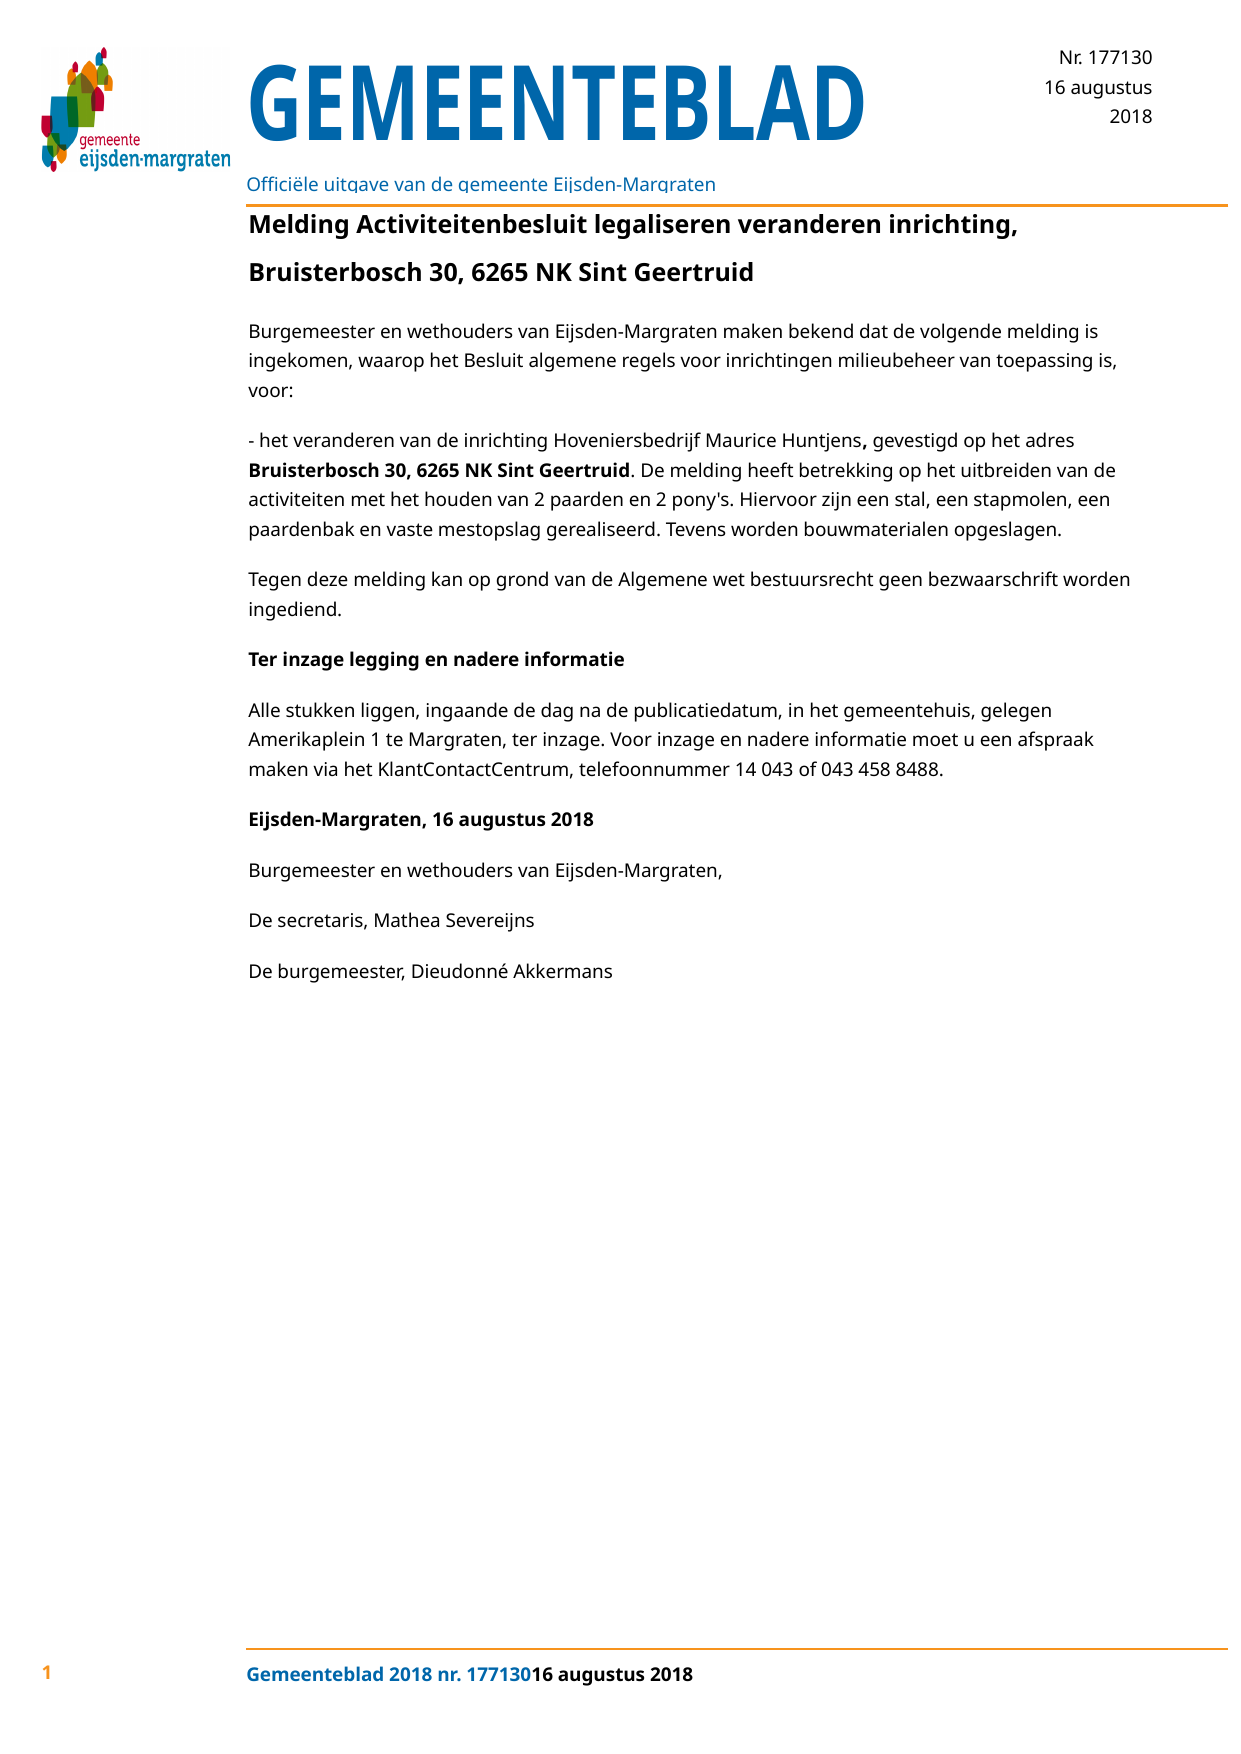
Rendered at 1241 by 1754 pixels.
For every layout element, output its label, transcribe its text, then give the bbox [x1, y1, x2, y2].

text - het veranderen van de inrichting Hoveniersbedrijf Maurice Huntjens, gevestigd op het adres Bruisterbosch 30, 6265 NK Sint Geertruid. De melding heeft betrekking op het uitbreiden van de activiteiten met het houden van 2 paarden en 2 pony's. Hiervoor zijn een stal, een stapmolen, een paardenbak en vaste mestopslag gerealiseerd. Tevens worden bouwmaterialen opgeslagen. [248, 427, 1152, 542]
text Tegen deze melding kan op grond van de Algemene wet bestuursrecht geen bezwaarschrift worden ingediend. [248, 567, 1152, 622]
text Eijsden-Margraten, 16 augustus 2018 [248, 807, 1152, 832]
text Burgemeester en wethouders van Eijsden-Margraten maken bekend dat de volgende melding is ingekomen, waarop het Besluit algemene regels voor inrichtingen milieubeheer van toepassing is, voor: [248, 318, 1152, 403]
text Melding Activiteitenbesluit legaliseren veranderen inrichting, Bruisterbosch 30, 6265 NK Sint Geertruid [248, 207, 1152, 288]
text Ter inzage legging en nadere informatie [248, 647, 1152, 672]
text Burgemeester en wethouders van Eijsden-Margraten, [248, 857, 1152, 883]
picture [41, 47, 231, 172]
text De secretaris, Mathea Severeijns [248, 907, 1152, 933]
text De burgemeester, Dieudonné Akkermans [248, 958, 1152, 984]
text Alle stukken liggen, ingaande de dag na de publicatiedatum, in het gemeentehuis, gelegen Amerikaplein 1 te Margraten, ter inzage. Voor inzage en nadere informatie moet u een afspraak maken via het KlantContactCentrum, telefoonnummer 14 043 of 043 458 8488. [248, 697, 1152, 782]
